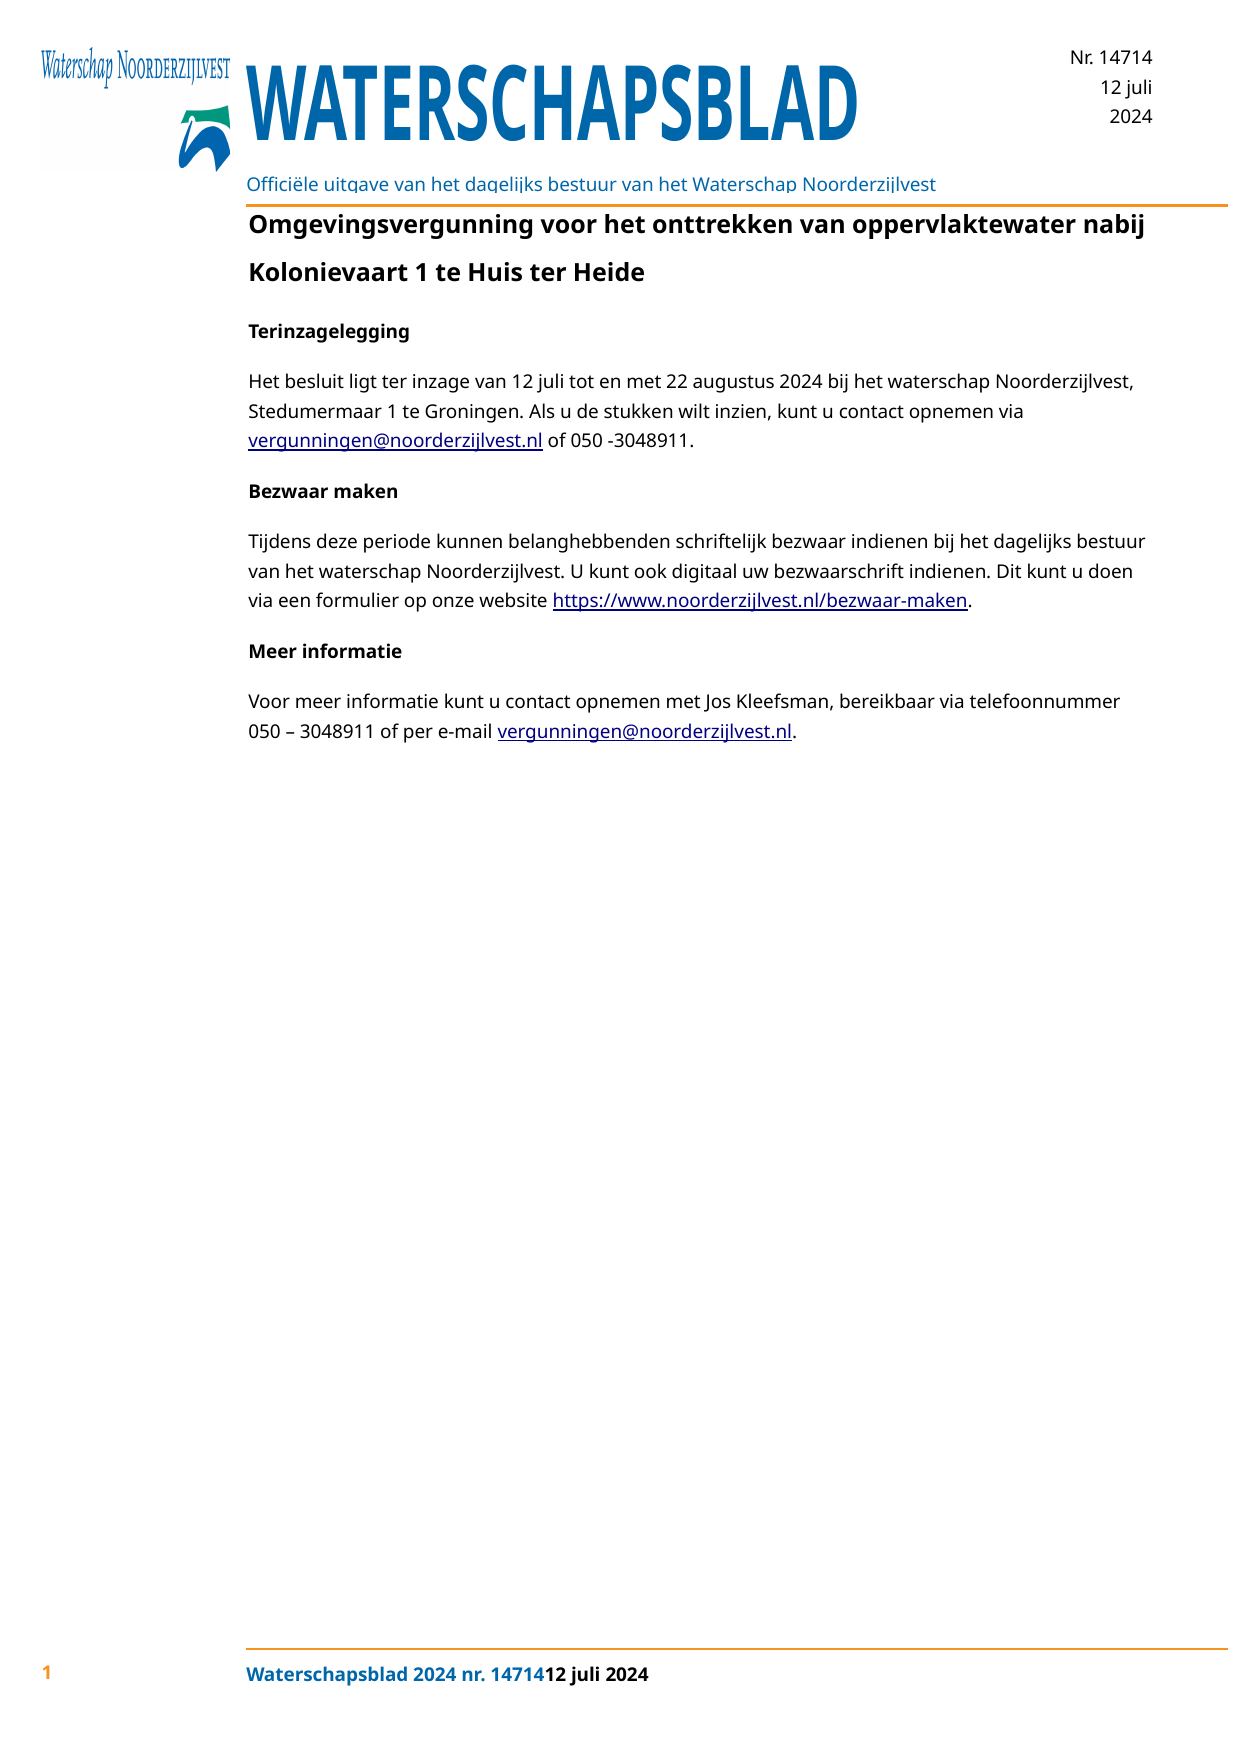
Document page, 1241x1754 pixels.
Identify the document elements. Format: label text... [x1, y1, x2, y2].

text Tijdens deze periode kunnen belanghebbenden schriftelijk bezwaar indienen bij het dagelijks bestuur van het waterschap Noorderzijlvest. U kunt ook digitaal uw bezwaarschrift indienen. Dit kunt u doen via een formulier op onze website https://www.noorderzijlvest.nl/bezwaar-maken. [248, 528, 1152, 613]
picture [41, 47, 231, 172]
text Terinzagelegging [248, 318, 1152, 344]
text Omgevingsvergunning voor het onttrekken van oppervlaktewater nabij Kolonievaart 1 te Huis ter Heide [248, 207, 1152, 288]
text Voor meer informatie kunt u contact opnemen met Jos Kleefsman, bereikbaar via telefoonnummer 050 – 3048911 of per e-mail vergunningen@noorderzijlvest.nl. [248, 688, 1152, 744]
text Bezwaar maken [248, 478, 1152, 504]
text Meer informatie [248, 638, 1152, 664]
text Het besluit ligt ter inzage van 12 juli tot en met 22 augustus 2024 bij het waterschap Noorderzijlvest, Stedumermaar 1 te Groningen. Als u de stukken wilt inzien, kunt u contact opnemen via vergunningen@noorderzijlvest.nl of 050 -3048911. [248, 368, 1152, 453]
